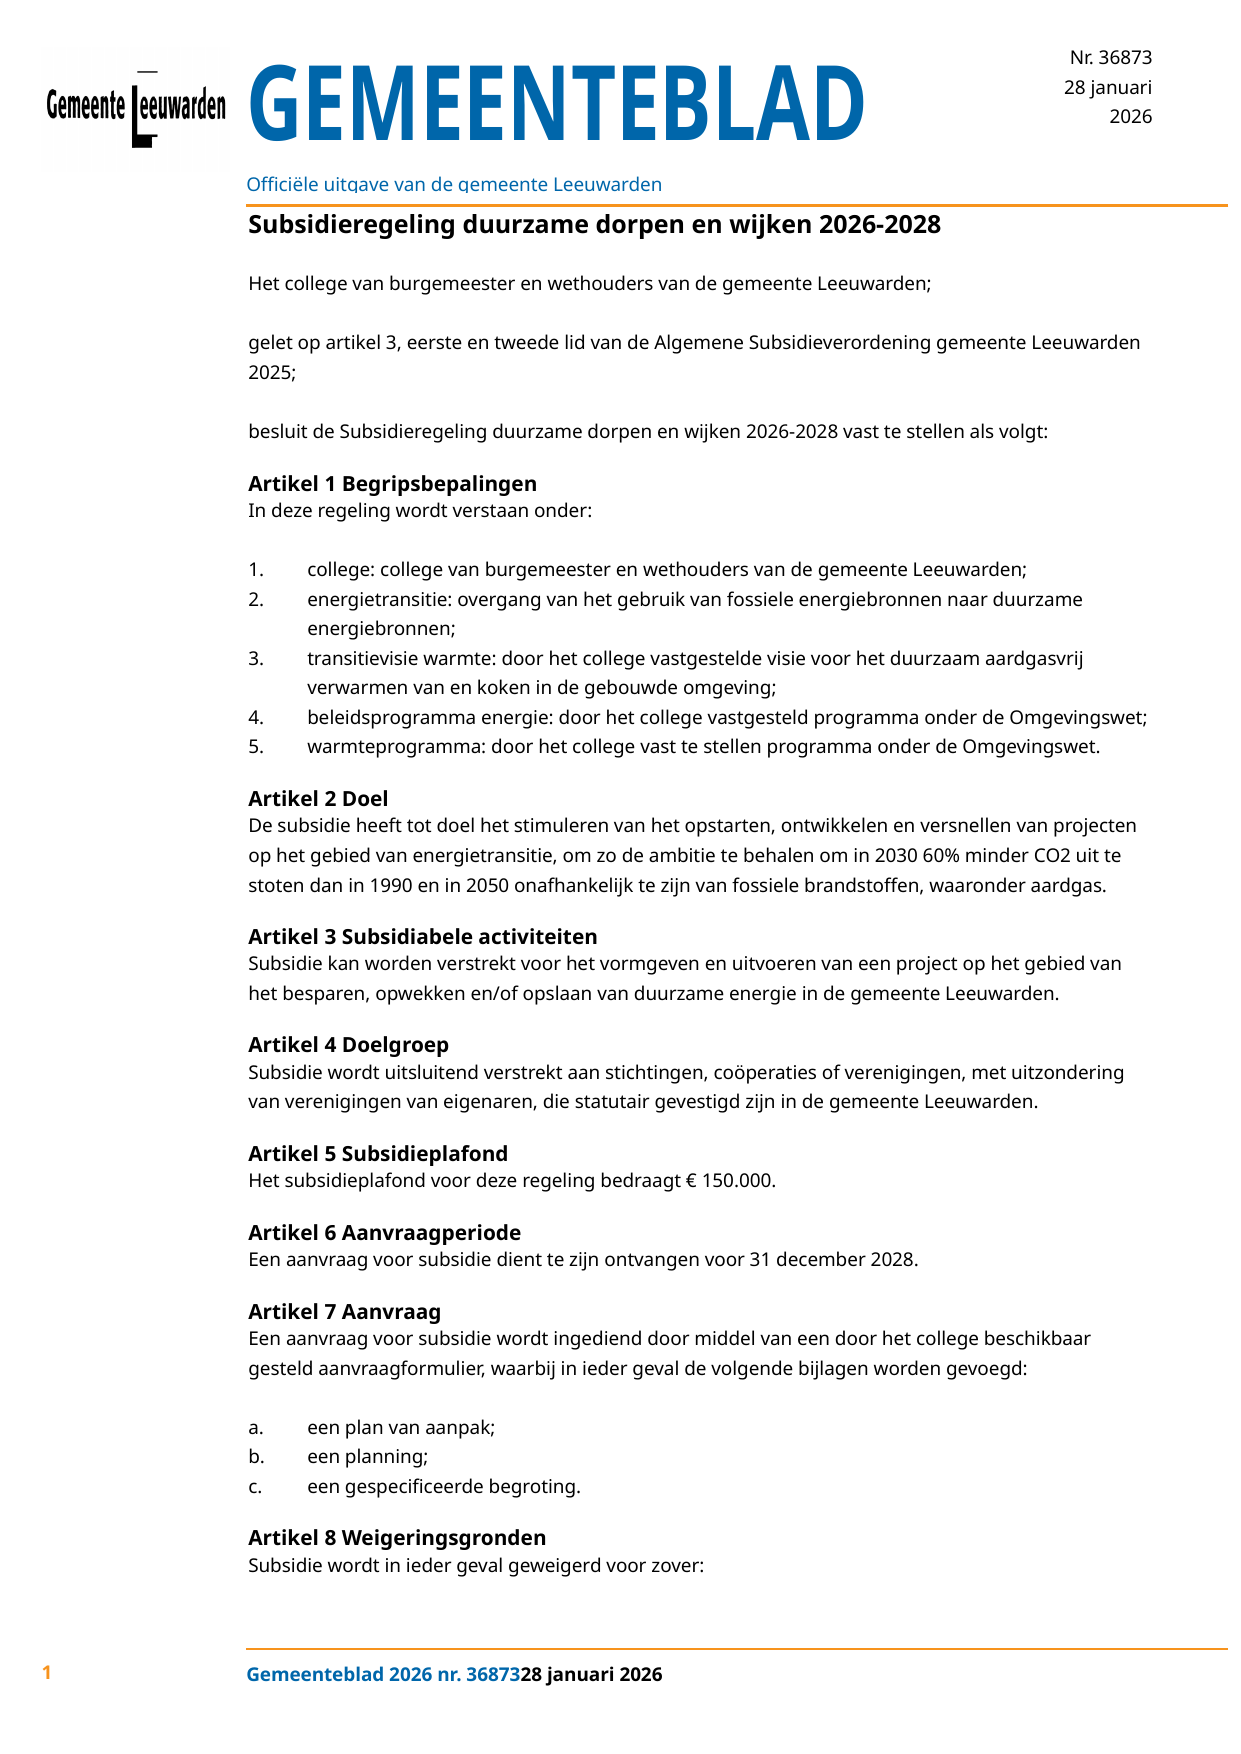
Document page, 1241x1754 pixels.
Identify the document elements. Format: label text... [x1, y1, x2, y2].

picture [41, 47, 231, 172]
list transitievisie warmte: door het college vastgestelde visie voor het duurzaam aardgasvrij verwarmen van en koken in de gebouwde omgeving; [248, 645, 1152, 700]
list een gespecificeerde begroting. [248, 1473, 1152, 1499]
text Artikel 6 Aanvraagperiode [248, 1218, 1152, 1246]
text Artikel 8 Weigeringsgronden [248, 1523, 1152, 1552]
text In deze regeling wordt verstaan onder: [248, 497, 1152, 523]
list energietransitie: overgang van het gebruik van fossiele energiebronnen naar duurzame energiebronnen; [248, 586, 1152, 641]
text Artikel 2 Doel [248, 784, 1152, 813]
text Subsidie wordt in ieder geval geweigerd voor zover: [248, 1552, 1152, 1578]
text De subsidie heeft tot doel het stimuleren van het opstarten, ontwikkelen en versnellen van projecten op het gebied van energietransitie, om zo de ambitie te behalen om in 2030 60% minder CO2 uit te stoten dan in 1990 en in 2050 onafhankelijk te zijn van fossiele brandstoffen, waaronder aardgas. [248, 813, 1152, 897]
list warmteprogramma: door het college vast te stellen programma onder de Omgevingswet. [248, 734, 1152, 759]
text Een aanvraag voor subsidie wordt ingediend door middel van een door het college beschikbaar gesteld aanvraagformulier, waarbij in ieder geval de volgende bijlagen worden gevoegd: [248, 1325, 1152, 1381]
text Het college van burgemeester en wethouders van de gemeente Leeuwarden; [248, 270, 1152, 296]
text Subsidie kan worden verstrekt voor het vormgeven en uitvoeren van een project op het gebied van het besparen, opwekken en/of opslaan van duurzame energie in de gemeente Leeuwarden. [248, 951, 1152, 1006]
text Subsidie wordt uitsluitend verstrekt aan stichtingen, coöperaties of verenigingen, met uitzondering van verenigingen van eigenaren, die statutair gevestigd zijn in de gemeente Leeuwarden. [248, 1059, 1152, 1114]
text besluit de Subsidieregeling duurzame dorpen en wijken 2026-2028 vast te stellen als volgt: [248, 418, 1152, 444]
list een plan van aanpak; [248, 1414, 1152, 1440]
text Artikel 3 Subsidiabele activiteiten [248, 922, 1152, 951]
list beleidsprogramma energie: door het college vastgesteld programma onder de Omgevingswet; [248, 704, 1152, 730]
text Een aanvraag voor subsidie dient te zijn ontvangen voor 31 december 2028. [248, 1246, 1152, 1272]
text Artikel 1 Begripsbepalingen [248, 469, 1152, 497]
text Subsidieregeling duurzame dorpen en wijken 2026-2028 [248, 207, 1152, 241]
text Het subsidieplafond voor deze regeling bedraagt € 150.000. [248, 1167, 1152, 1193]
text Artikel 5 Subsidieplafond [248, 1139, 1152, 1167]
text gelet op artikel 3, eerste en tweede lid van de Algemene Subsidieverordening gemeente Leeuwarden 2025; [248, 329, 1152, 385]
list college: college van burgemeester en wethouders van de gemeente Leeuwarden; [248, 556, 1152, 582]
text Artikel 7 Aanvraag [248, 1297, 1152, 1325]
text Artikel 4 Doelgroep [248, 1031, 1152, 1059]
list een planning; [248, 1443, 1152, 1469]
